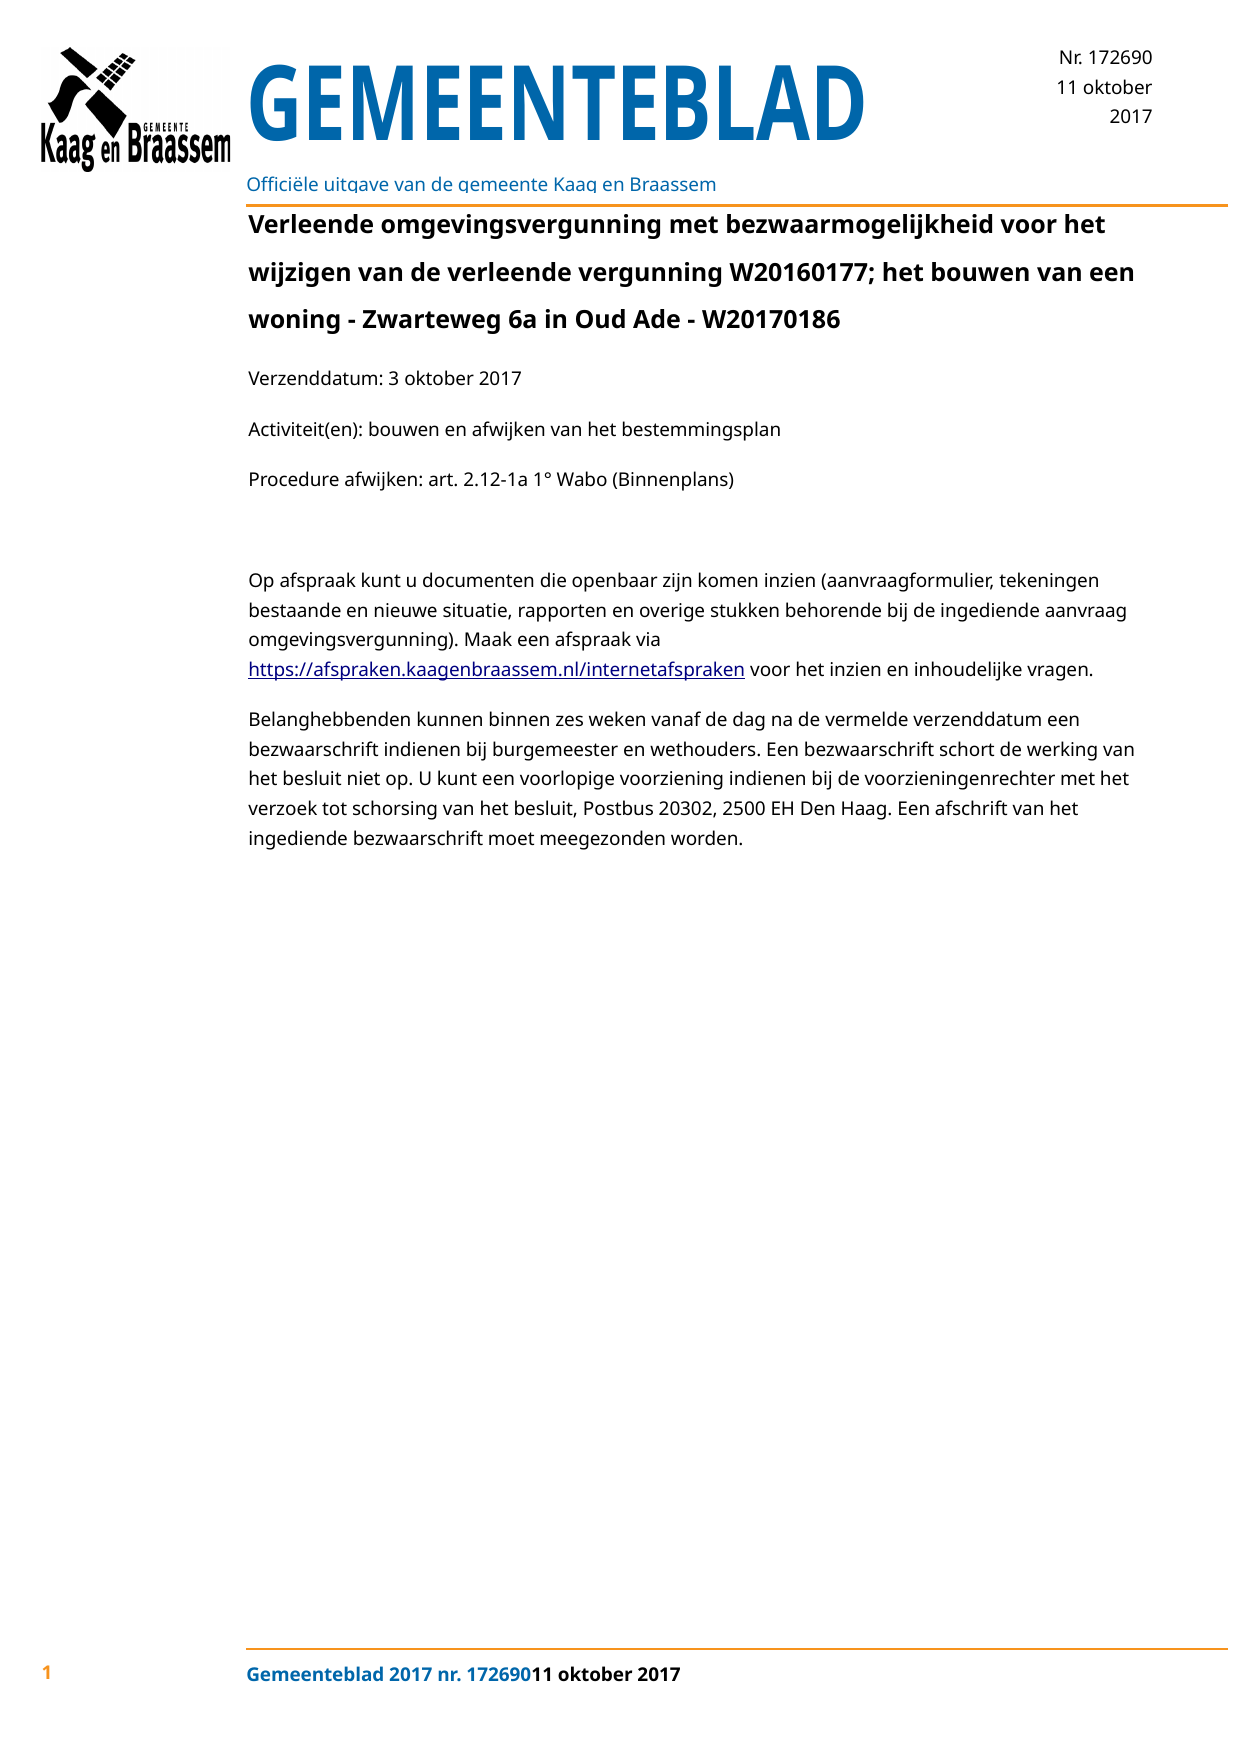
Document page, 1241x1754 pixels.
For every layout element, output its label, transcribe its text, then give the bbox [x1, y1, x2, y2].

text Verzenddatum: 3 oktober 2017 [248, 366, 1152, 391]
text Activiteit(en): bouwen en afwijken van het bestemmingsplan [248, 416, 1152, 442]
text Belanghebbenden kunnen binnen zes weken vanaf de dag na de vermelde verzenddatum een bezwaarschrift indienen bij burgemeester en wethouders. Een bezwaarschrift schort de werking van het besluit niet op. U kunt een voorlopige voorziening indienen bij de voorzieningenrechter met het verzoek tot schorsing van het besluit, Postbus 20302, 2500 EH Den Haag. Een afschrift van het ingediende bezwaarschrift moet meegezonden worden. [248, 706, 1152, 850]
text Procedure afwijken: art. 2.12-1a 1° Wabo (Binnenplans) [248, 466, 1152, 492]
text Op afspraak kunt u documenten die openbaar zijn komen inzien (aanvraagformulier, tekeningen bestaande en nieuwe situatie, rapporten en overige stukken behorende bij de ingediende aanvraag omgevingsvergunning). Maak een afspraak via https://afspraken.kaagenbraassem.nl/internetafspraken voor het inzien en inhoudelijke vragen. [248, 567, 1152, 682]
picture [41, 47, 231, 172]
text Verleende omgevingsvergunning met bezwaarmogelijkheid voor het wijzigen van de verleende vergunning W20160177; het bouwen van een woning - Zwarteweg 6a in Oud Ade - W20170186 [248, 207, 1152, 336]
